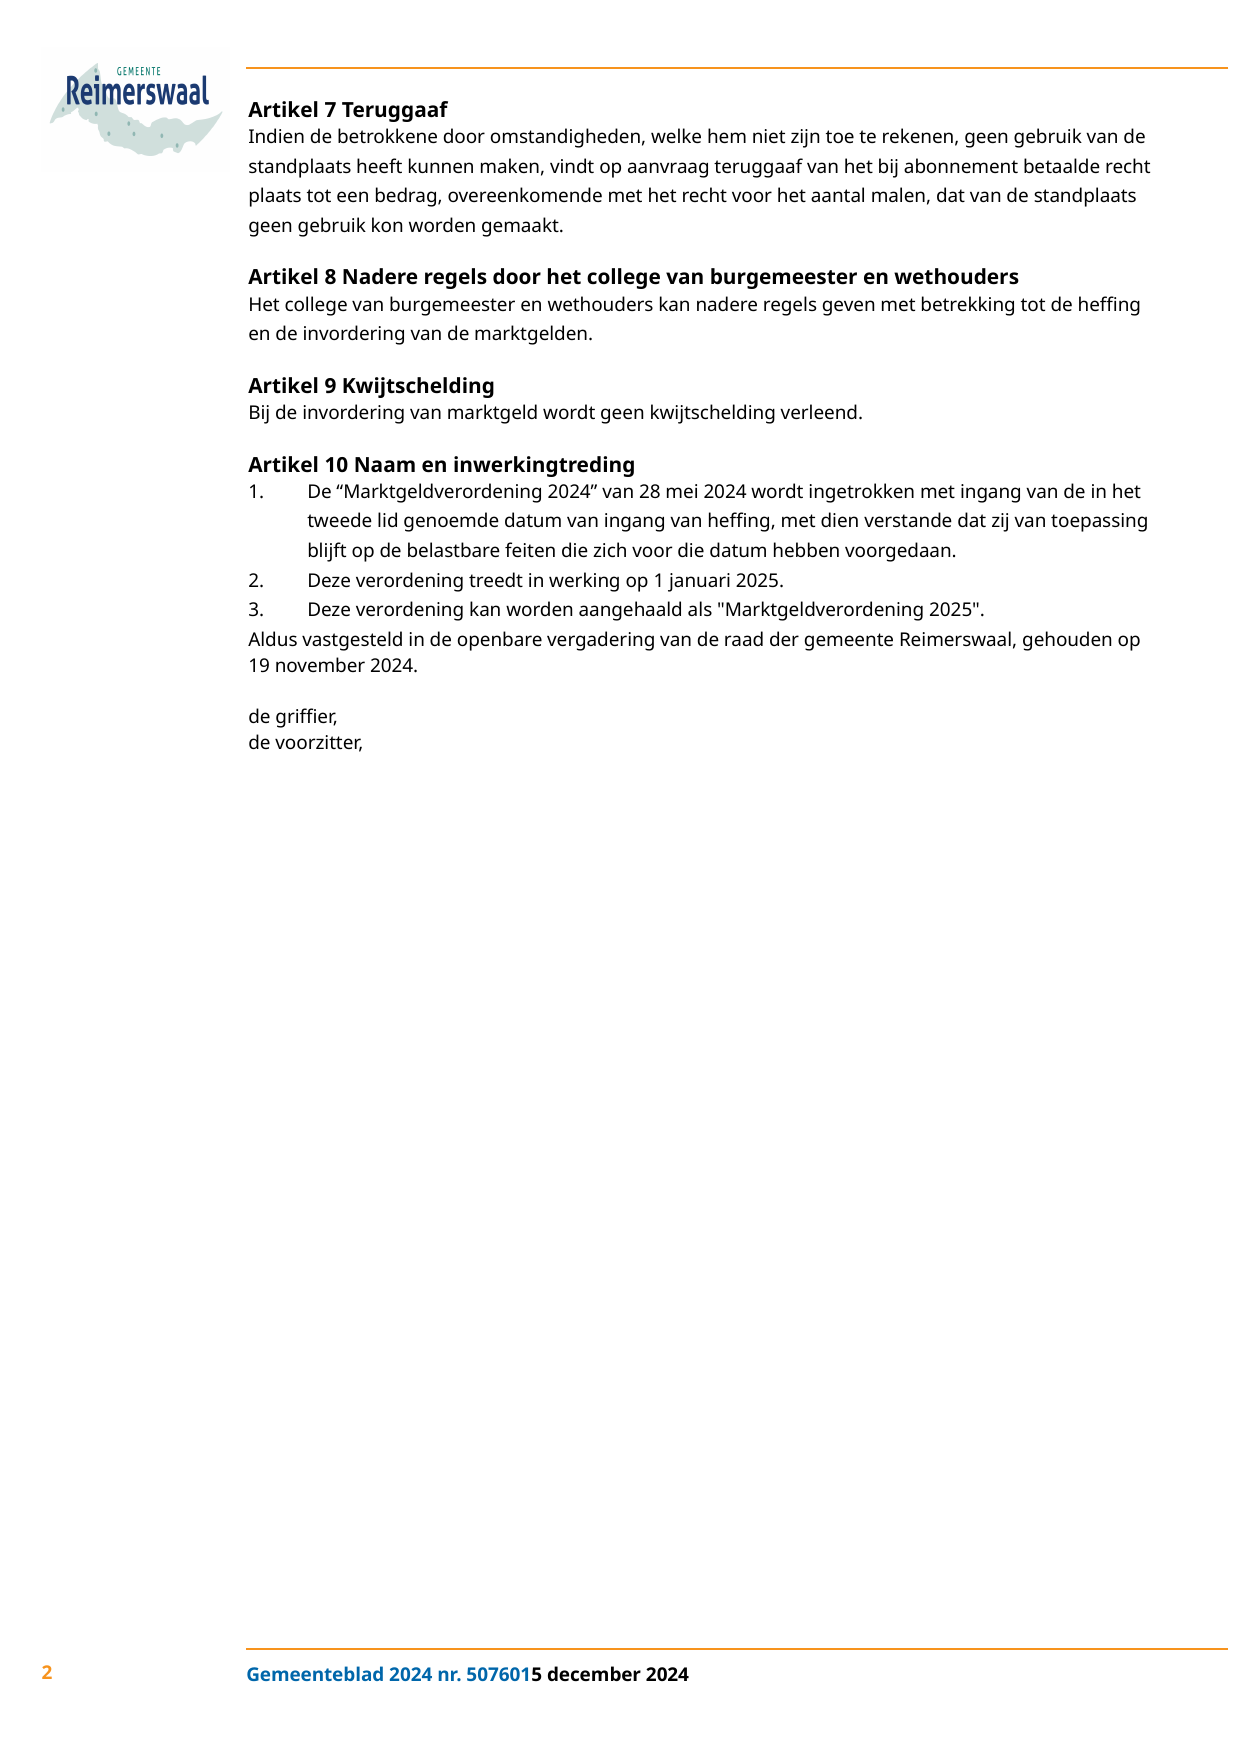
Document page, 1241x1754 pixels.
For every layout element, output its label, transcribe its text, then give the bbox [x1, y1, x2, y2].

text Artikel 8 Nadere regels door het college van burgemeester en wethouders [248, 262, 1152, 291]
text Artikel 10 Naam en inwerkingtreding [248, 450, 1152, 478]
text Artikel 7 Teruggaaf [248, 95, 1152, 123]
text Aldus vastgesteld in de openbare vergadering van de raad der gemeente Reimerswaal, gehouden op 19 november 2024. [248, 626, 1152, 677]
list Deze verordening treedt in werking op 1 januari 2025. [248, 567, 1152, 593]
text Het college van burgemeester en wethouders kan nadere regels geven met betrekking tot de heffing en de invordering van de marktgelden. [248, 291, 1152, 346]
text Bij de invordering van marktgeld wordt geen kwijtschelding verleend. [248, 399, 1152, 425]
list De “Marktgeldverordening 2024” van 28 mei 2024 wordt ingetrokken met ingang van de in het tweede lid genoemde datum van ingang van heffing, met dien verstande dat zij van toepassing blijft op de belastbare feiten die zich voor die datum hebben voorgedaan. [248, 478, 1152, 563]
text Artikel 9 Kwijtschelding [248, 371, 1152, 399]
picture [41, 47, 231, 172]
text de griffier, [248, 703, 1152, 729]
list Deze verordening kan worden aangehaald als "Marktgeldverordening 2025". [248, 596, 1152, 622]
text Indien de betrokkene door omstandigheden, welke hem niet zijn toe te rekenen, geen gebruik van de standplaats heeft kunnen maken, vindt op aanvraag teruggaaf van het bij abonnement betaalde recht plaats tot een bedrag, overeenkomende met het recht voor het aantal malen, dat van de standplaats geen gebruik kon worden gemaakt. [248, 123, 1152, 238]
text de voorzitter, [248, 729, 1152, 755]
